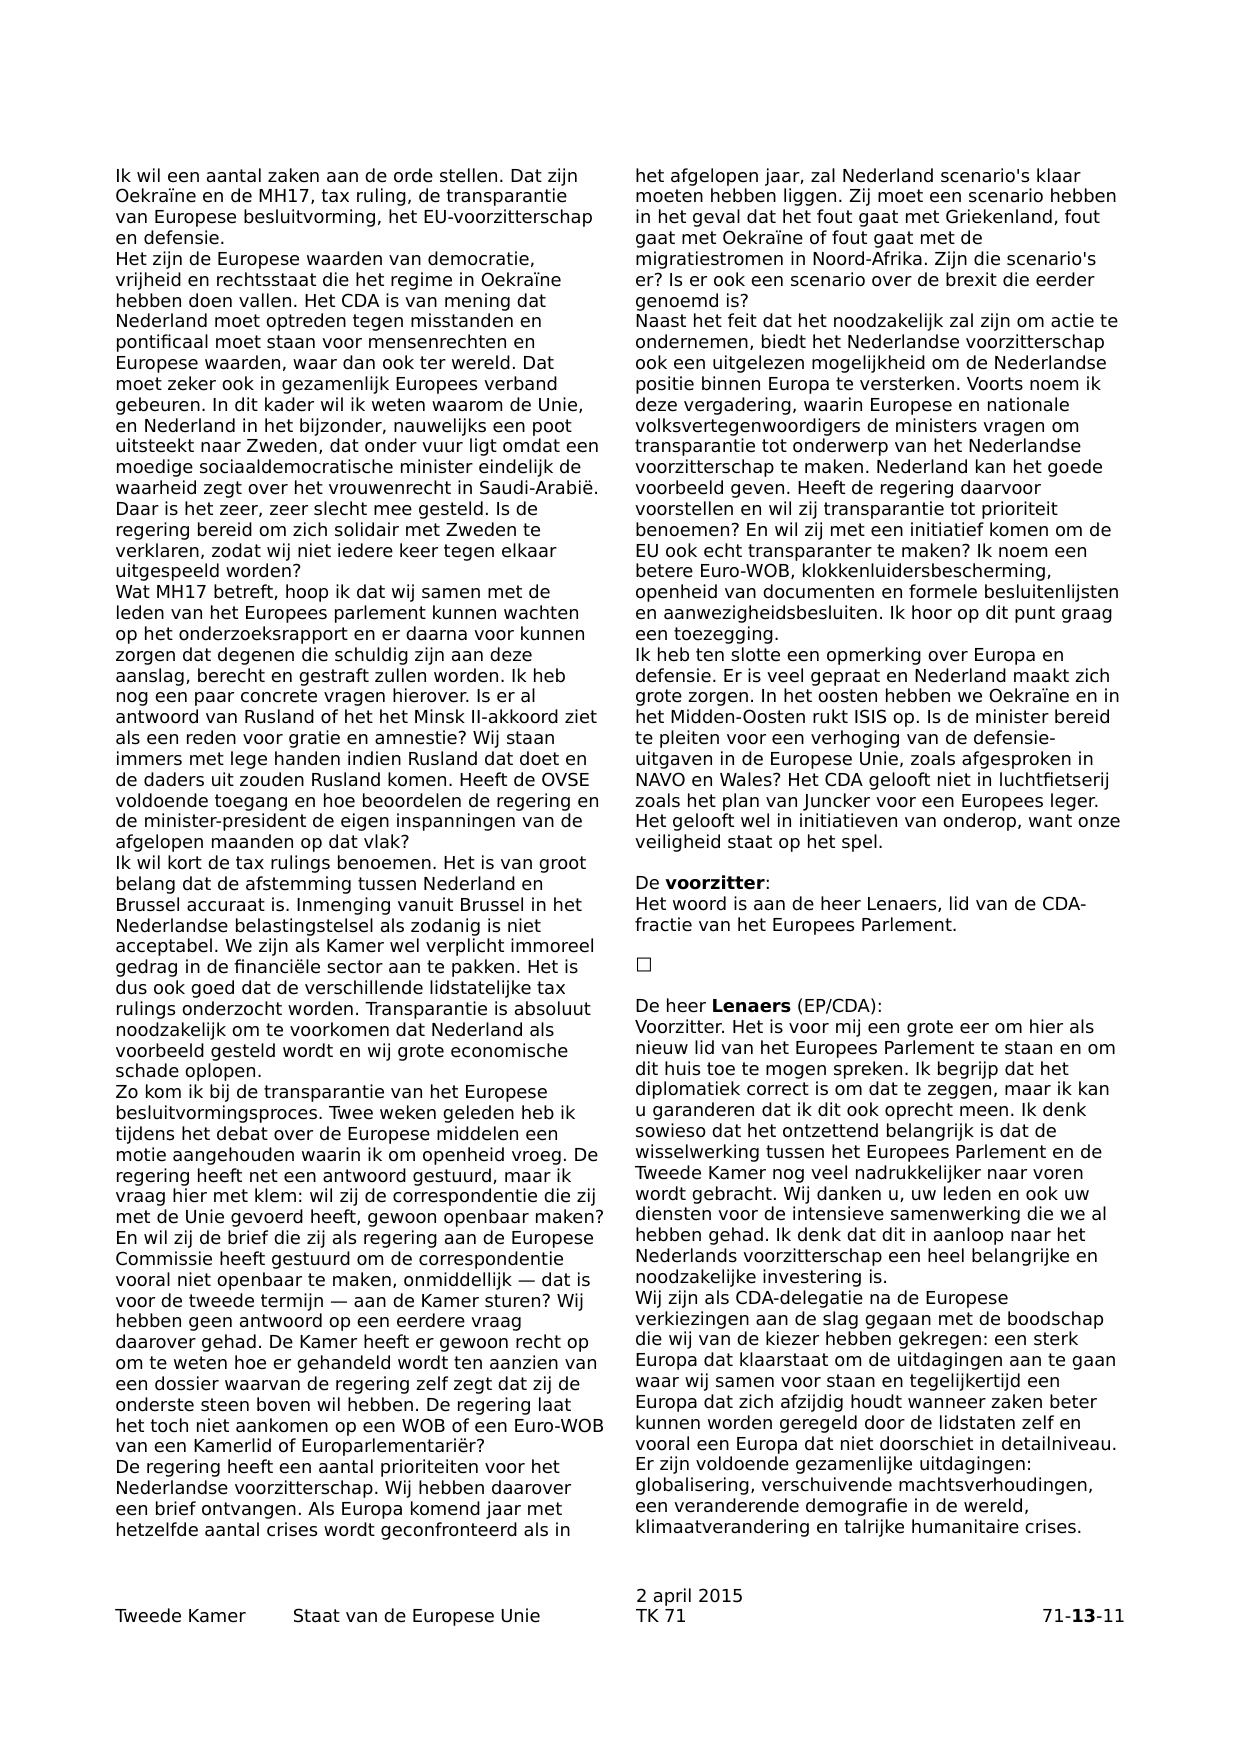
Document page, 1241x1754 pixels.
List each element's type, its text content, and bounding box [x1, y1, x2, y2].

text Wij zijn als CDA-delegatie na de Europese verkiezingen aan de slag gegaan met de boodschap die wij van de kiezer hebben gekregen: een sterk Europa dat klaarstaat om de uitdagingen aan te gaan waar wij samen voor staan en tegelijkertijd een Europa dat zich afzijdig houdt wanneer zaken beter kunnen worden geregeld door de lidstaten zelf en vooral een Europa dat niet doorschiet in detailniveau. Er zijn voldoende gezamenlijke uitdagingen: globalisering, verschuivende machtsverhoudingen, een veranderende demografie in de wereld, klimaatverandering en talrijke humanitaire crises. [635, 1287, 1125, 1537]
text Het woord is aan de heer Lenaers, lid van de CDA-fractie van het Europees Parlement. [635, 893, 1125, 935]
text ⬜ [635, 955, 1125, 976]
text De heer Lenaers (EP/CDA): [635, 996, 1125, 1017]
text Ik wil een aantal zaken aan de orde stellen. Dat zijn Oekraïne en de MH17, tax ruling, de transparantie van Europese besluitvorming, het EU-voorzitterschap en defensie. [115, 165, 605, 249]
text De voorzitter: [635, 873, 1125, 893]
text Het zijn de Europese waarden van democratie, vrijheid en rechtsstaat die het regime in Oekraïne hebben doen vallen. Het CDA is van mening dat Nederland moet optreden tegen misstanden en pontificaal moet staan voor mensenrechten en Europese waarden, waar dan ook ter wereld. Dat moet zeker ook in gezamenlijk Europees verband gebeuren. In dit kader wil ik weten waarom de Unie, en Nederland in het bijzonder, nauwelijks een poot uitsteekt naar Zweden, dat onder vuur ligt omdat een moedige sociaaldemocratische minister eindelijk de waarheid zegt over het vrouwenrecht in Saudi-Arabië. Daar is het zeer, zeer slecht mee gesteld. Is de regering bereid om zich solidair met Zweden te verklaren, zodat wij niet iedere keer tegen elkaar uitgespeeld worden? [115, 249, 605, 582]
text Voorzitter. Het is voor mij een grote eer om hier als nieuw lid van het Europees Parlement te staan en om dit huis toe te mogen spreken. Ik begrijp dat het diplomatiek correct is om dat te zeggen, maar ik kan u garanderen dat ik dit ook oprecht meen. Ik denk sowieso dat het ontzettend belangrijk is dat de wisselwerking tussen het Europees Parlement en de Tweede Kamer nog veel nadrukkelijker naar voren wordt gebracht. Wij danken u, uw leden en ook uw diensten voor de intensieve samenwerking die we al hebben gehad. Ik denk dat dit in aanloop naar het Nederlands voorzitterschap een heel belangrijke en noodzakelijke investering is. [635, 1017, 1125, 1287]
text Wat MH17 betreft, hoop ik dat wij samen met de leden van het Europees parlement kunnen wachten op het onderzoeksrapport en er daarna voor kunnen zorgen dat degenen die schuldig zijn aan deze aanslag, berecht en gestraft zullen worden. Ik heb nog een paar concrete vragen hierover. Is er al antwoord van Rusland of het het Minsk II-akkoord ziet als een reden voor gratie en amnestie? Wij staan immers met lege handen indien Rusland dat doet en de daders uit zouden Rusland komen. Heeft de OVSE voldoende toegang en hoe beoordelen de regering en de minister-president de eigen inspanningen van de afgelopen maanden op dat vlak? [115, 582, 605, 853]
text De regering heeft een aantal prioriteiten voor het Nederlandse voorzitterschap. Wij hebben daarover een brief ontvangen. Als Europa komend jaar met hetzelfde aantal crises wordt geconfronteerd als in [115, 1457, 605, 1540]
text het afgelopen jaar, zal Nederland scenario's klaar moeten hebben liggen. Zij moet een scenario hebben in het geval dat het fout gaat met Griekenland, fout gaat met Oekraïne of fout gaat met de migratiestromen in Noord-Afrika. Zijn die scenario's er? Is er ook een scenario over de brexit die eerder genoemd is? [635, 165, 1125, 311]
text Naast het feit dat het noodzakelijk zal zijn om actie te ondernemen, biedt het Nederlandse voorzitterschap ook een uitgelezen mogelijkheid om de Nederlandse positie binnen Europa te versterken. Voorts noem ik deze vergadering, waarin Europese en nationale volksvertegenwoordigers de ministers vragen om transparantie tot onderwerp van het Nederlandse voorzitterschap te maken. Nederland kan het goede voorbeeld geven. Heeft de regering daarvoor voorstellen en wil zij transparantie tot prioriteit benoemen? En wil zij met een initiatief komen om de EU ook echt transparanter te maken? Ik noem een betere Euro-WOB, klokkenluidersbescherming, openheid van documenten en formele besluitenlijsten en aanwezigheidsbesluiten. Ik hoor op dit punt graag een toezegging. [635, 311, 1125, 644]
text Ik wil kort de tax rulings benoemen. Het is van groot belang dat de afstemming tussen Nederland en Brussel accuraat is. Inmenging vanuit Brussel in het Nederlandse belastingstelsel als zodanig is niet acceptabel. We zijn als Kamer wel verplicht immoreel gedrag in de financiële sector aan te pakken. Het is dus ook goed dat de verschillende lidstatelijke tax rulings onderzocht worden. Transparantie is absoluut noodzakelijk om te voorkomen dat Nederland als voorbeeld gesteld wordt en wij grote economische schade oplopen. [115, 853, 605, 1082]
text Ik heb ten slotte een opmerking over Europa en defensie. Er is veel gepraat en Nederland maakt zich grote zorgen. In het oosten hebben we Oekraïne en in het Midden-Oosten rukt ISIS op. Is de minister bereid te pleiten voor een verhoging van de defensie-uitgaven in de Europese Unie, zoals afgesproken in NAVO en Wales? Het CDA gelooft niet in luchtfietserij zoals het plan van Juncker voor een Europees leger. Het gelooft wel in initiatieven van onderop, want onze veiligheid staat op het spel. [635, 644, 1125, 853]
text Zo kom ik bij de transparantie van het Europese besluitvormingsproces. Twee weken geleden heb ik tijdens het debat over de Europese middelen een motie aangehouden waarin ik om openheid vroeg. De regering heeft net een antwoord gestuurd, maar ik vraag hier met klem: wil zij de correspondentie die zij met de Unie gevoerd heeft, gewoon openbaar maken? En wil zij de brief die zij als regering aan de Europese Commissie heeft gestuurd om de correspondentie vooral niet openbaar te maken, onmiddellijk — dat is voor de tweede termijn — aan de Kamer sturen? Wij hebben geen antwoord op een eerdere vraag daarover gehad. De Kamer heeft er gewoon recht op om te weten hoe er gehandeld wordt ten aanzien van een dossier waarvan de regering zelf zegt dat zij de onderste steen boven wil hebben. De regering laat het toch niet aankomen op een WOB of een Euro-WOB van een Kamerlid of Europarlementariër? [115, 1082, 605, 1457]
